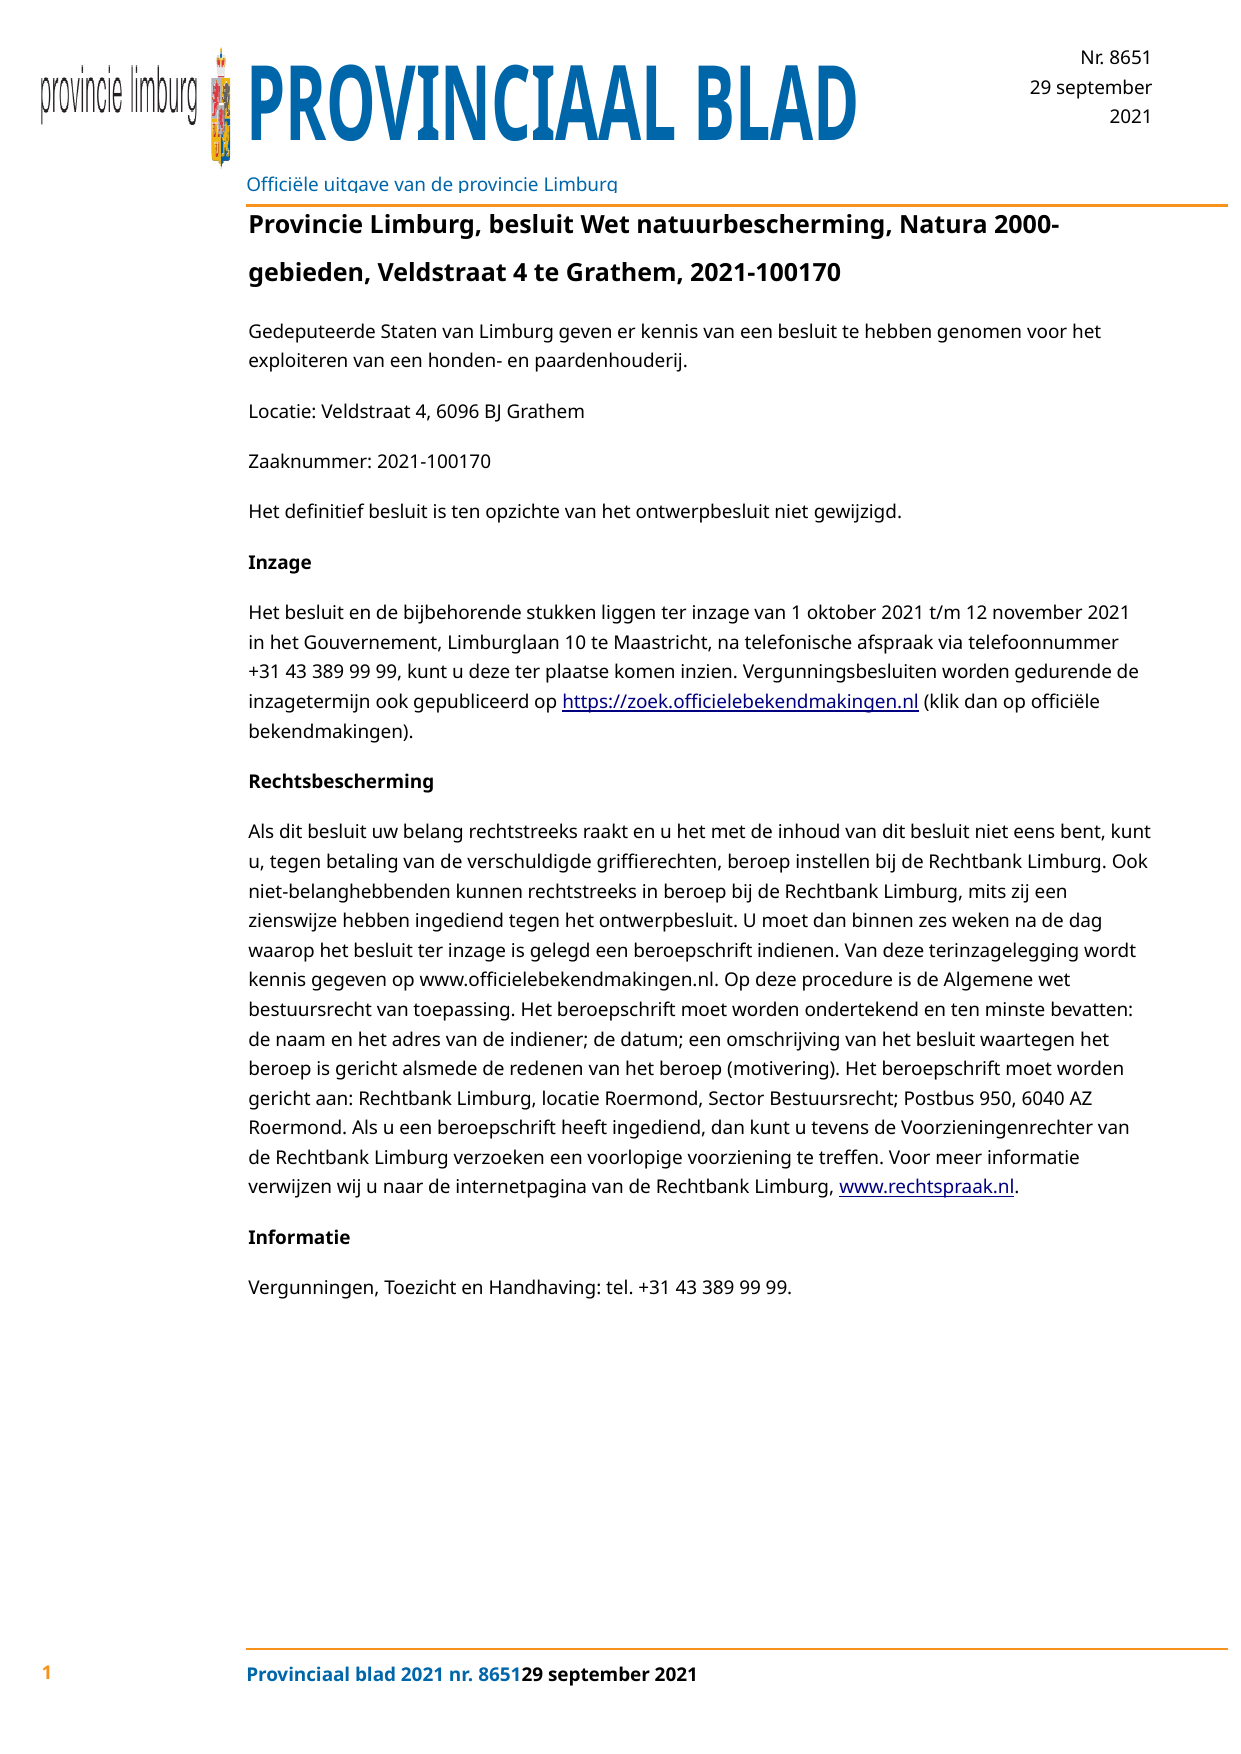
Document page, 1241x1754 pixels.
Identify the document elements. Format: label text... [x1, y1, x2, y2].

text Vergunningen, Toezicht en Handhaving: tel. +31 43 389 99 99. [248, 1274, 1152, 1300]
text Rechtsbescherming [248, 768, 1152, 794]
text Inzage [248, 549, 1152, 575]
text Provincie Limburg, besluit Wet natuurbescherming, Natura 2000-gebieden, Veldstraat 4 te Grathem, 2021-100170 [248, 207, 1152, 288]
picture [41, 47, 231, 172]
text Informatie [248, 1224, 1152, 1250]
text Locatie: Veldstraat 4, 6096 BJ Grathem [248, 398, 1152, 424]
text Het besluit en de bijbehorende stukken liggen ter inzage van 1 oktober 2021 t/m 12 november 2021 in het Gouvernement, Limburglaan 10 te Maastricht, na telefonische afspraak via telefoonnummer +31 43 389 99 99, kunt u deze ter plaatse komen inzien. Vergunningsbesluiten worden gedurende de inzagetermijn ook gepubliceerd op https://zoek.officielebekendmakingen.nl (klik dan op officiële bekendmakingen). [248, 599, 1152, 744]
text Zaaknummer: 2021-100170 [248, 448, 1152, 474]
text Gedeputeerde Staten van Limburg geven er kennis van een besluit te hebben genomen voor het exploiteren van een honden- en paardenhouderij. [248, 318, 1152, 373]
text Het definitief besluit is ten opzichte van het ontwerpbesluit niet gewijzigd. [248, 499, 1152, 524]
text Als dit besluit uw belang rechtstreeks raakt en u het met de inhoud van dit besluit niet eens bent, kunt u, tegen betaling van de verschuldigde griffierechten, beroep instellen bij de Rechtbank Limburg. Ook niet-belanghebbenden kunnen rechtstreeks in beroep bij de Rechtbank Limburg, mits zij een zienswijze hebben ingediend tegen het ontwerpbesluit. U moet dan binnen zes weken na de dag waarop het besluit ter inzage is gelegd een beroepschrift indienen. Van deze terinzagelegging wordt kennis gegeven op www.officielebekendmakingen.nl. Op deze procedure is de Algemene wet bestuursrecht van toepassing. Het beroepschrift moet worden ondertekend en ten minste bevatten: de naam en het adres van de indiener; de datum; een omschrijving van het besluit waartegen het beroep is gericht alsmede de redenen van het beroep (motivering). Het beroepschrift moet worden gericht aan: Rechtbank Limburg, locatie Roermond, Sector Bestuursrecht; Postbus 950, 6040 AZ Roermond. Als u een beroepschrift heeft ingediend, dan kunt u tevens de Voorzieningenrechter van de Rechtbank Limburg verzoeken een voorlopige voorziening te treffen. Voor meer informatie verwijzen wij u naar de internetpagina van de Rechtbank Limburg, www.rechtspraak.nl. [248, 819, 1152, 1199]
